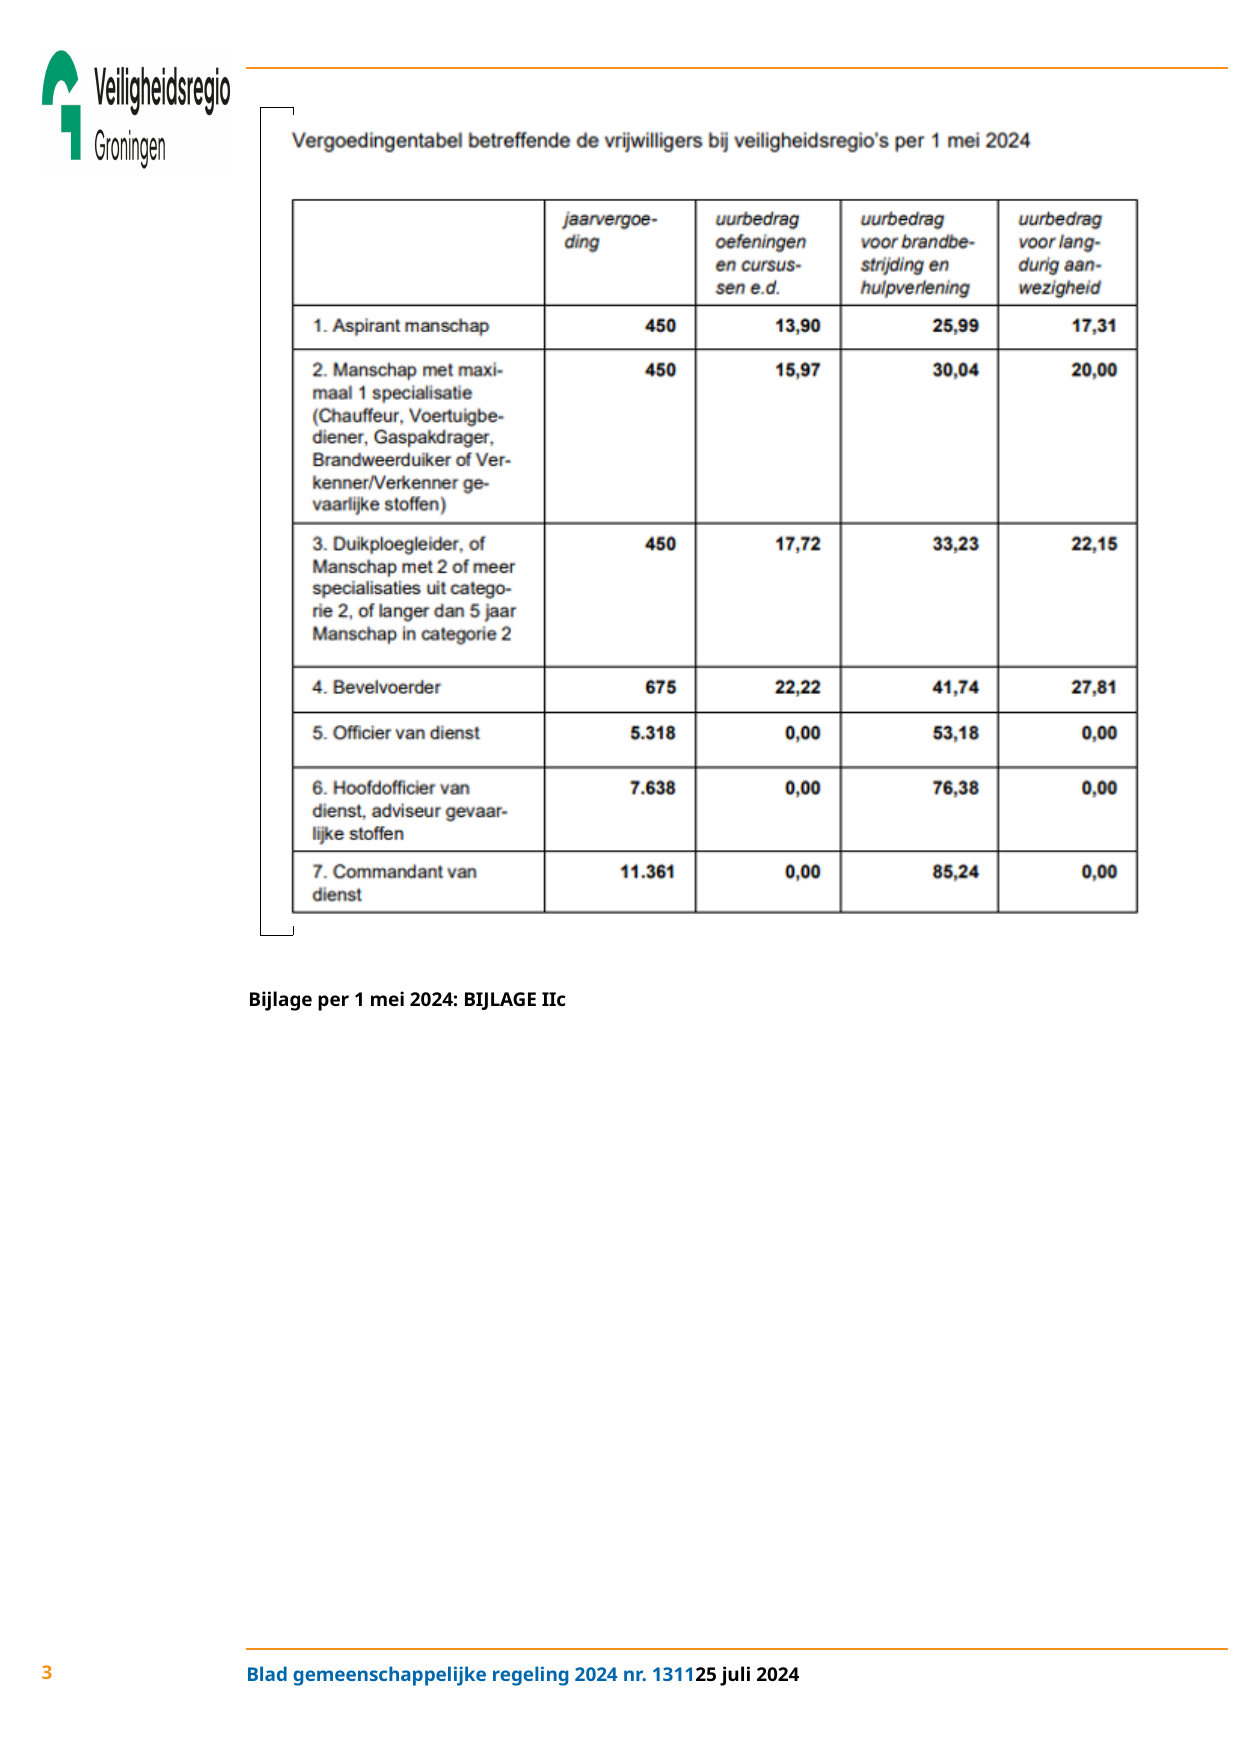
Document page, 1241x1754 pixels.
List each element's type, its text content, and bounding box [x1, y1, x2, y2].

picture [268, 115, 1155, 926]
picture [41, 47, 231, 172]
text Bijlage per 1 mei 2024: BIJLAGE IIc [248, 986, 1152, 1011]
